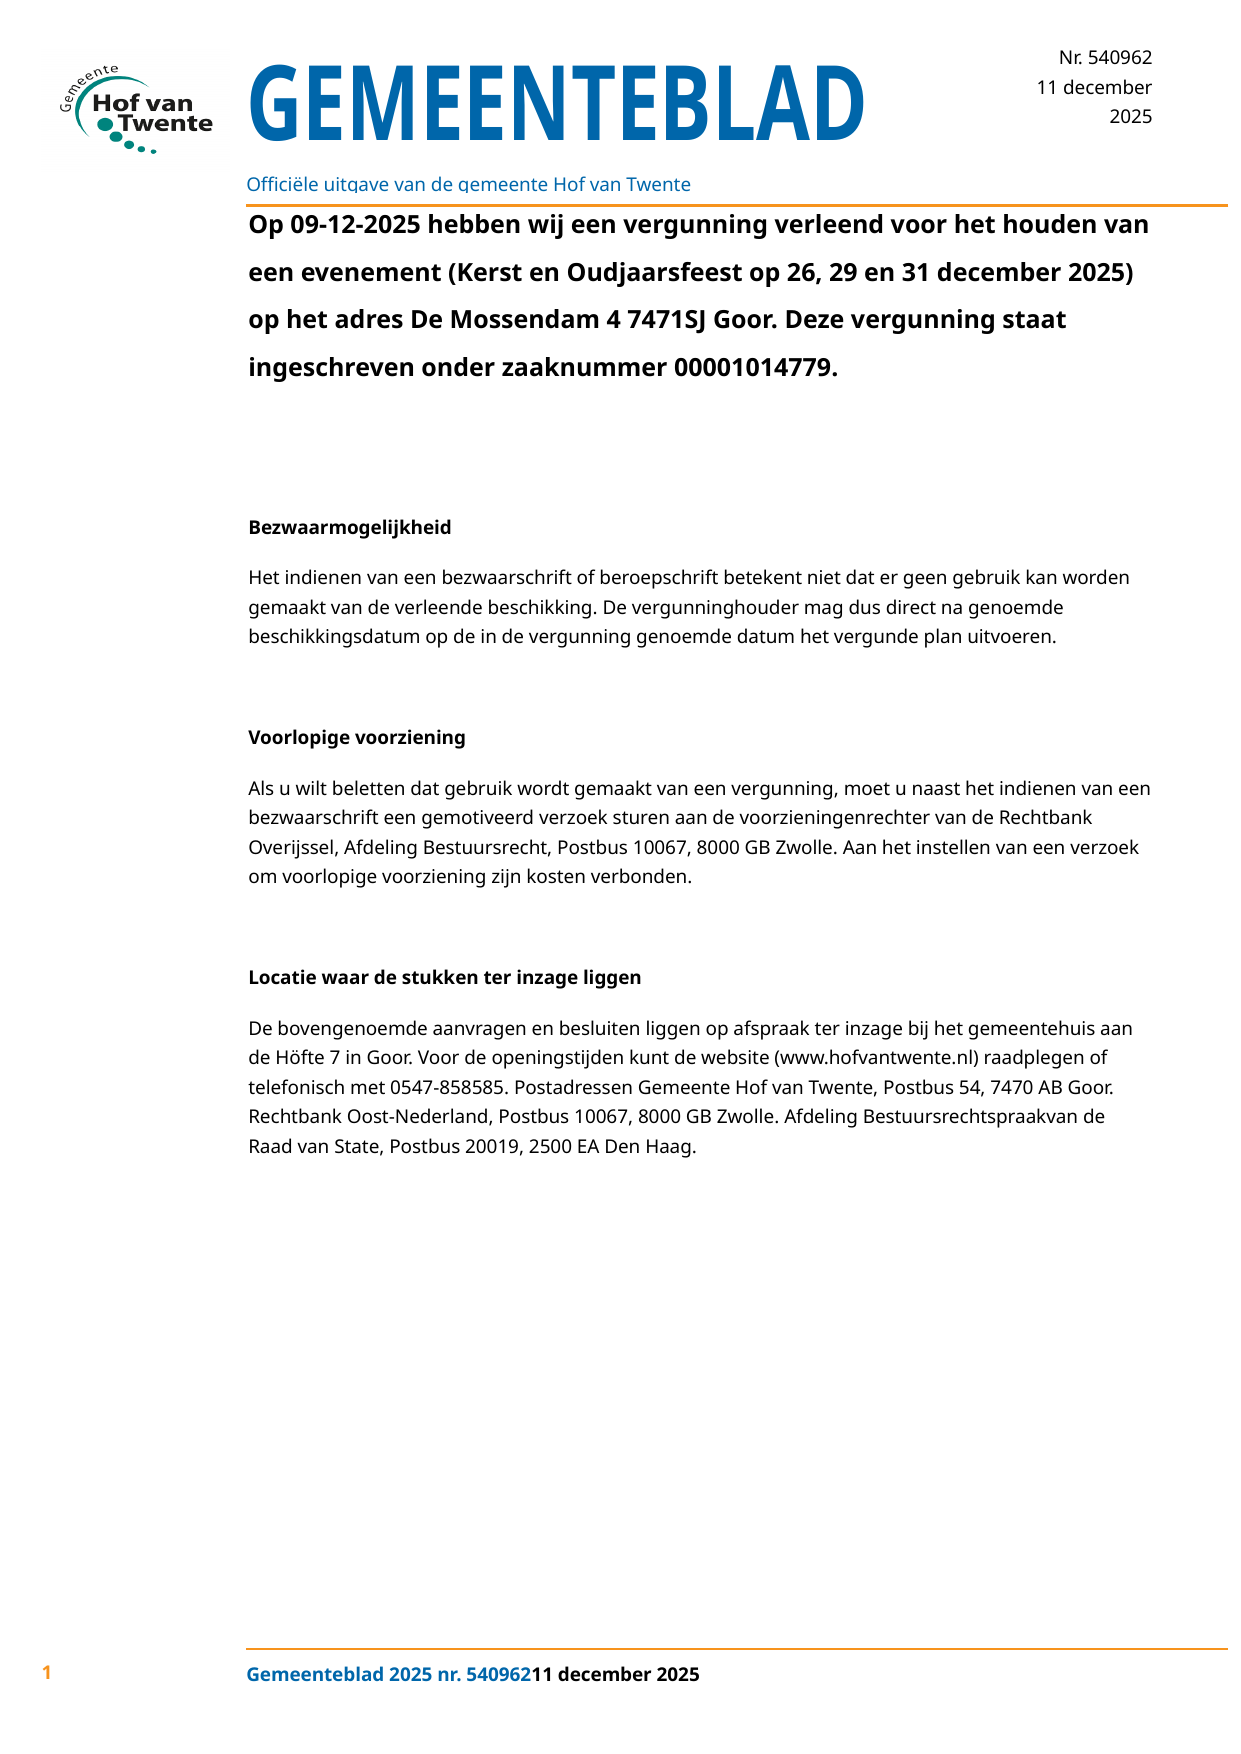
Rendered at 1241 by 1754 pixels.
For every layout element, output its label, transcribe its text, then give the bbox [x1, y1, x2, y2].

text Het indienen van een bezwaarschrift of beroepschrift betekent niet dat er geen gebruik kan worden gemaakt van de verleende beschikking. De vergunninghouder mag dus direct na genoemde beschikkingsdatum op de in de vergunning genoemde datum het vergunde plan uitvoeren. [248, 564, 1152, 649]
text Locatie waar de stukken ter inzage liggen [248, 964, 1152, 990]
text Op 09-12-2025 hebben wij een vergunning verleend voor het houden van een evenement (Kerst en Oudjaarsfeest op 26, 29 en 31 december 2025) op het adres De Mossendam 4 7471SJ Goor. Deze vergunning staat ingeschreven onder zaaknummer 00001014779. [248, 207, 1152, 384]
picture [41, 47, 231, 172]
text Als u wilt beletten dat gebruik wordt gemaakt van een vergunning, moet u naast het indienen van een bezwaarschrift een gemotiveerd verzoek sturen aan de voorzieningenrechter van de Rechtbank Overijssel, Afdeling Bestuursrecht, Postbus 10067, 8000 GB Zwolle. Aan het instellen van een verzoek om voorlopige voorziening zijn kosten verbonden. [248, 775, 1152, 889]
text Voorlopige voorziening [248, 724, 1152, 750]
text Bezwaarmogelijkheid [248, 514, 1152, 540]
text De bovengenoemde aanvragen en besluiten liggen op afspraak ter inzage bij het gemeentehuis aan de Höfte 7 in Goor. Voor de openingstijden kunt de website (www.hofvantwente.nl) raadplegen of telefonisch met 0547-858585. Postadressen Gemeente Hof van Twente, Postbus 54, 7470 AB Goor. Rechtbank Oost-Nederland, Postbus 10067, 8000 GB Zwolle. Afdeling Bestuursrechtspraakvan de Raad van State, Postbus 20019, 2500 EA Den Haag. [248, 1015, 1152, 1159]
